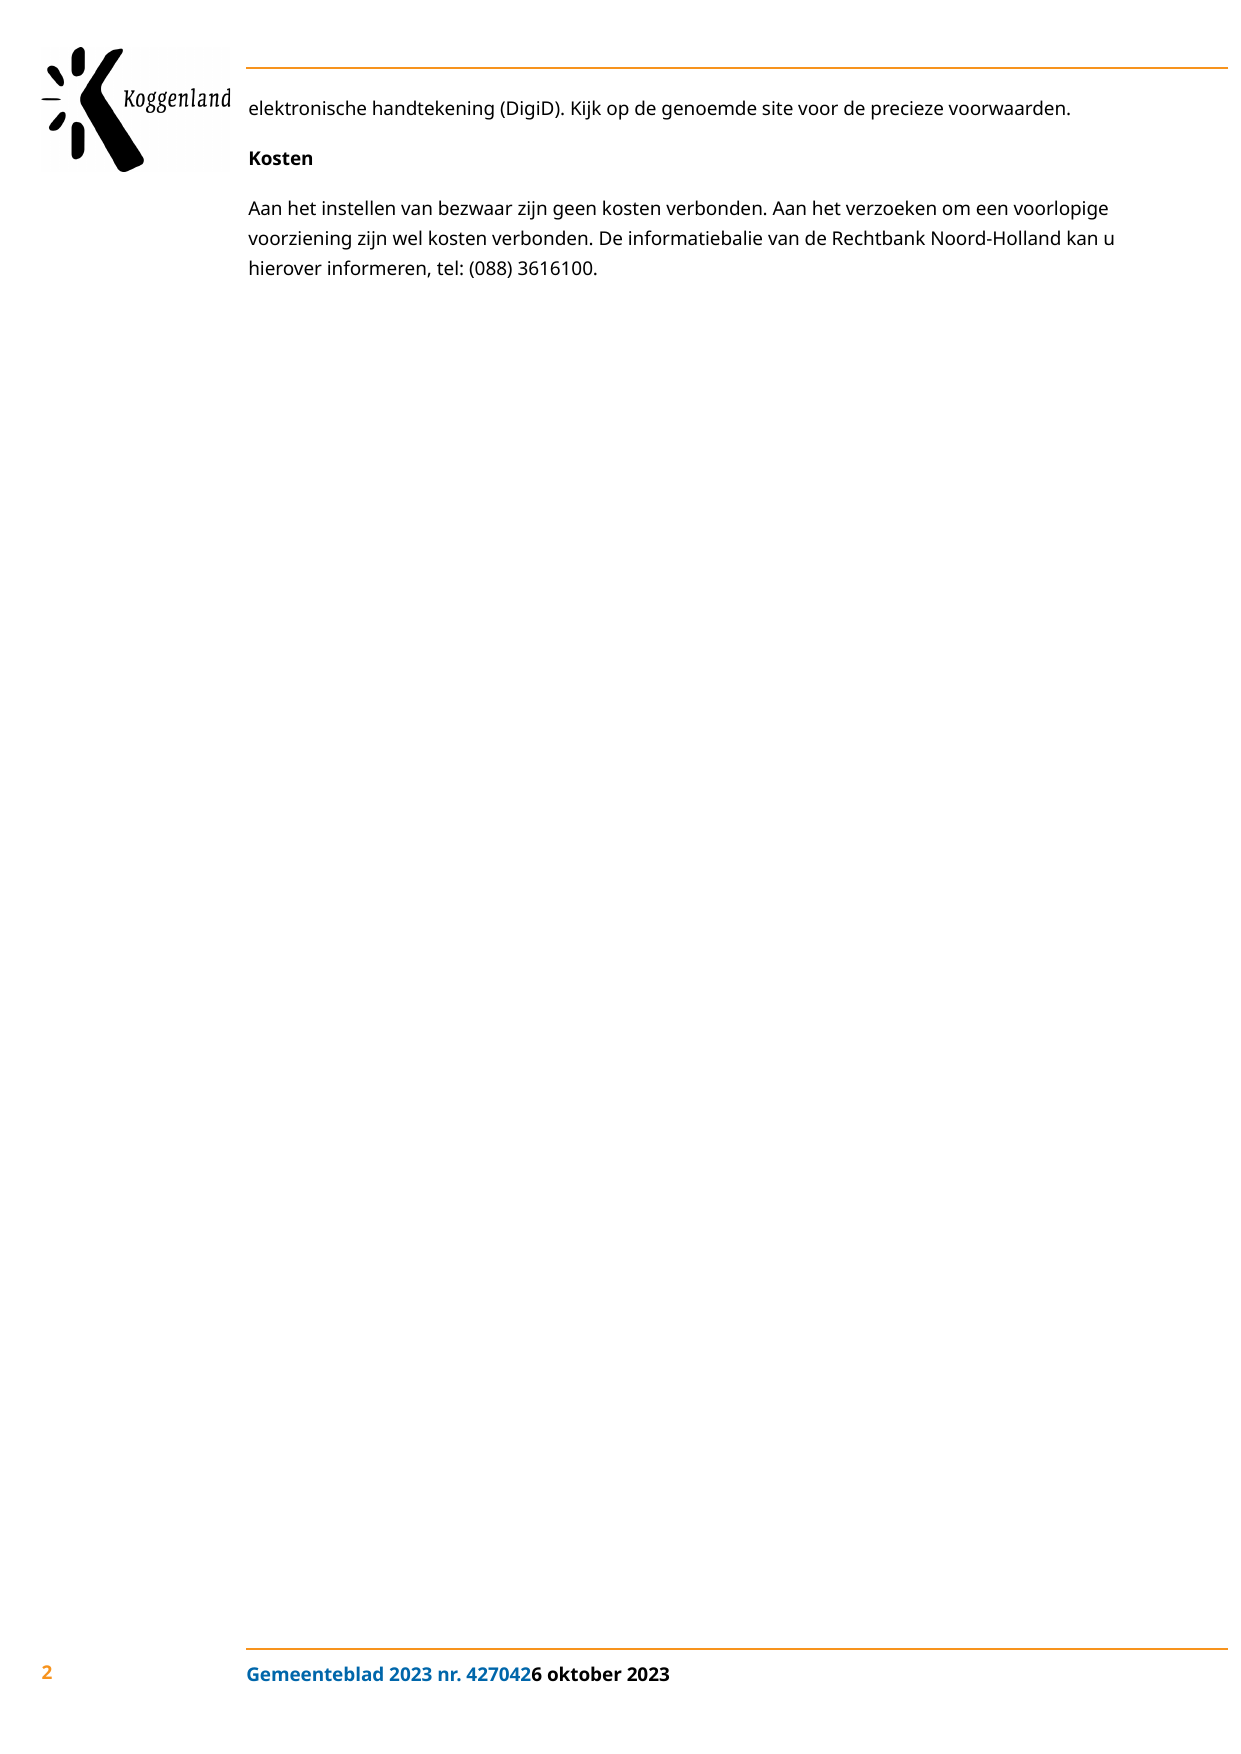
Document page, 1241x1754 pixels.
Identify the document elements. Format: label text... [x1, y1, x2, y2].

text Kosten [248, 145, 1152, 171]
text Aan het instellen van bezwaar zijn geen kosten verbonden. Aan het verzoeken om een voorlopige voorziening zijn wel kosten verbonden. De informatiebalie van de Rechtbank Noord-Holland kan u hierover informeren, tel: (088) 3616100. [248, 196, 1152, 281]
text elektronische handtekening (DigiD). Kijk op de genoemde site voor de precieze voorwaarden. [248, 95, 1152, 121]
picture [41, 47, 231, 172]
